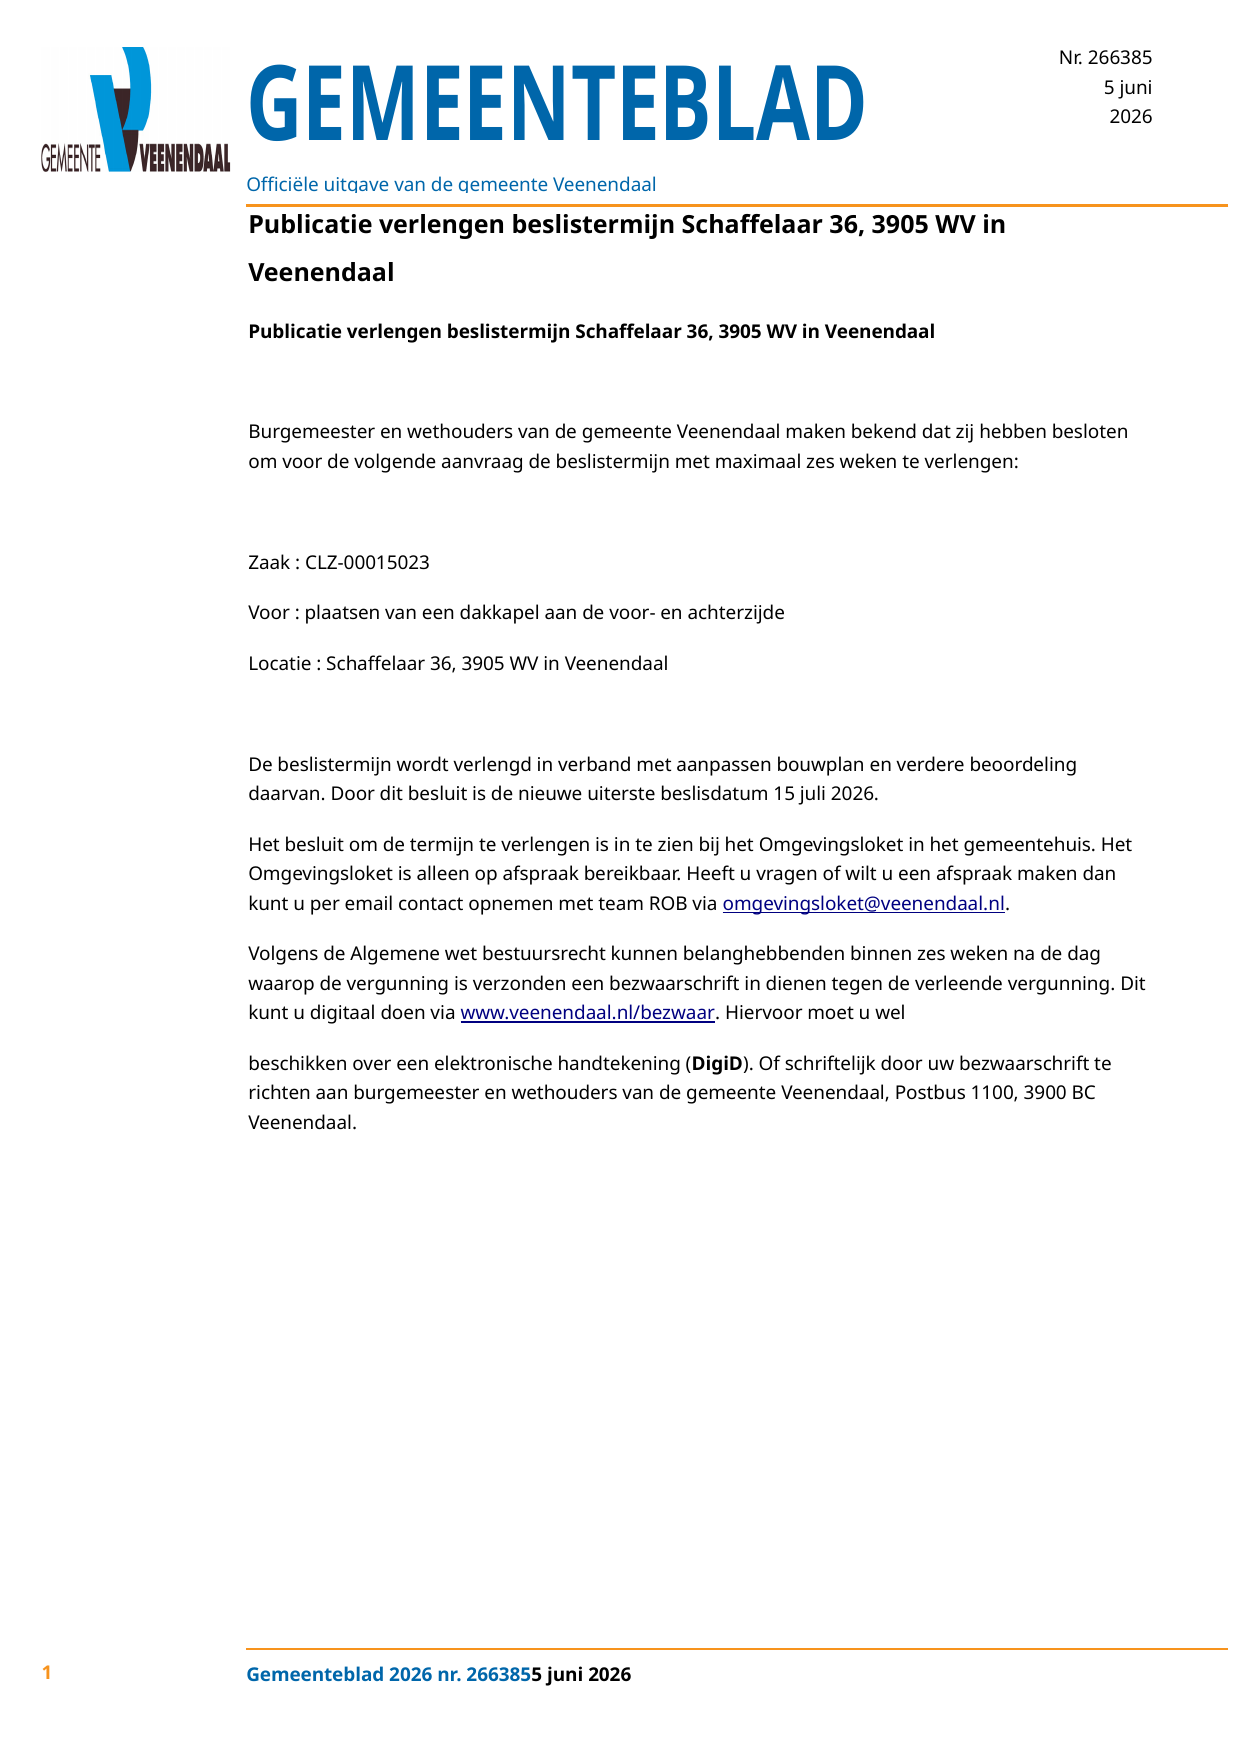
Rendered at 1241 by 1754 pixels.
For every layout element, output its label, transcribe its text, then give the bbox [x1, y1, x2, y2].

picture [41, 47, 130, 172]
text Publicatie verlengen beslistermijn Schaffelaar 36, 3905 WV in Veenendaal [248, 207, 1152, 288]
text Burgemeester en wethouders van de gemeente Veenendaal maken bekend dat zij hebben besloten om voor de volgende aanvraag de beslistermijn met maximaal zes weken te verlengen: [248, 419, 1152, 474]
text De beslistermijn wordt verlengd in verband met aanpassen bouwplan en verdere beoordeling daarvan. Door dit besluit is de nieuwe uiterste beslisdatum 15 juli 2026. [248, 751, 1152, 806]
text Publicatie verlengen beslistermijn Schaffelaar 36, 3905 WV in Veenendaal [248, 318, 1152, 344]
text Voor : plaatsen van een dakkapel aan de voor- en achterzijde [248, 599, 1152, 625]
text beschikken over een elektronische handtekening (DigiD). Of schriftelijk door uw bezwaarschrift te richten aan burgemeester en wethouders van de gemeente Veenendaal, Postbus 1100, 3900 BC Veenendaal. [248, 1050, 1152, 1135]
text Het besluit om de termijn te verlengen is in te zien bij het Omgevingsloket in het gemeentehuis. Het Omgevingsloket is alleen op afspraak bereikbaar. Heeft u vragen of wilt u een afspraak maken dan kunt u per email contact opnemen met team ROB via omgevingsloket@veenendaal.nl. [248, 831, 1152, 916]
text Zaak : CLZ-00015023 [248, 549, 1152, 575]
text Volgens de Algemene wet bestuursrecht kunnen belanghebbenden binnen zes weken na de dag waarop de vergunning is verzonden een bezwaarschrift in dienen tegen de verleende vergunning. Dit kunt u digitaal doen via www.veenendaal.nl/bezwaar. Hiervoor moet u wel [248, 940, 1152, 1025]
picture [123, 47, 231, 172]
text Locatie : Schaffelaar 36, 3905 WV in Veenendaal [248, 650, 1152, 676]
